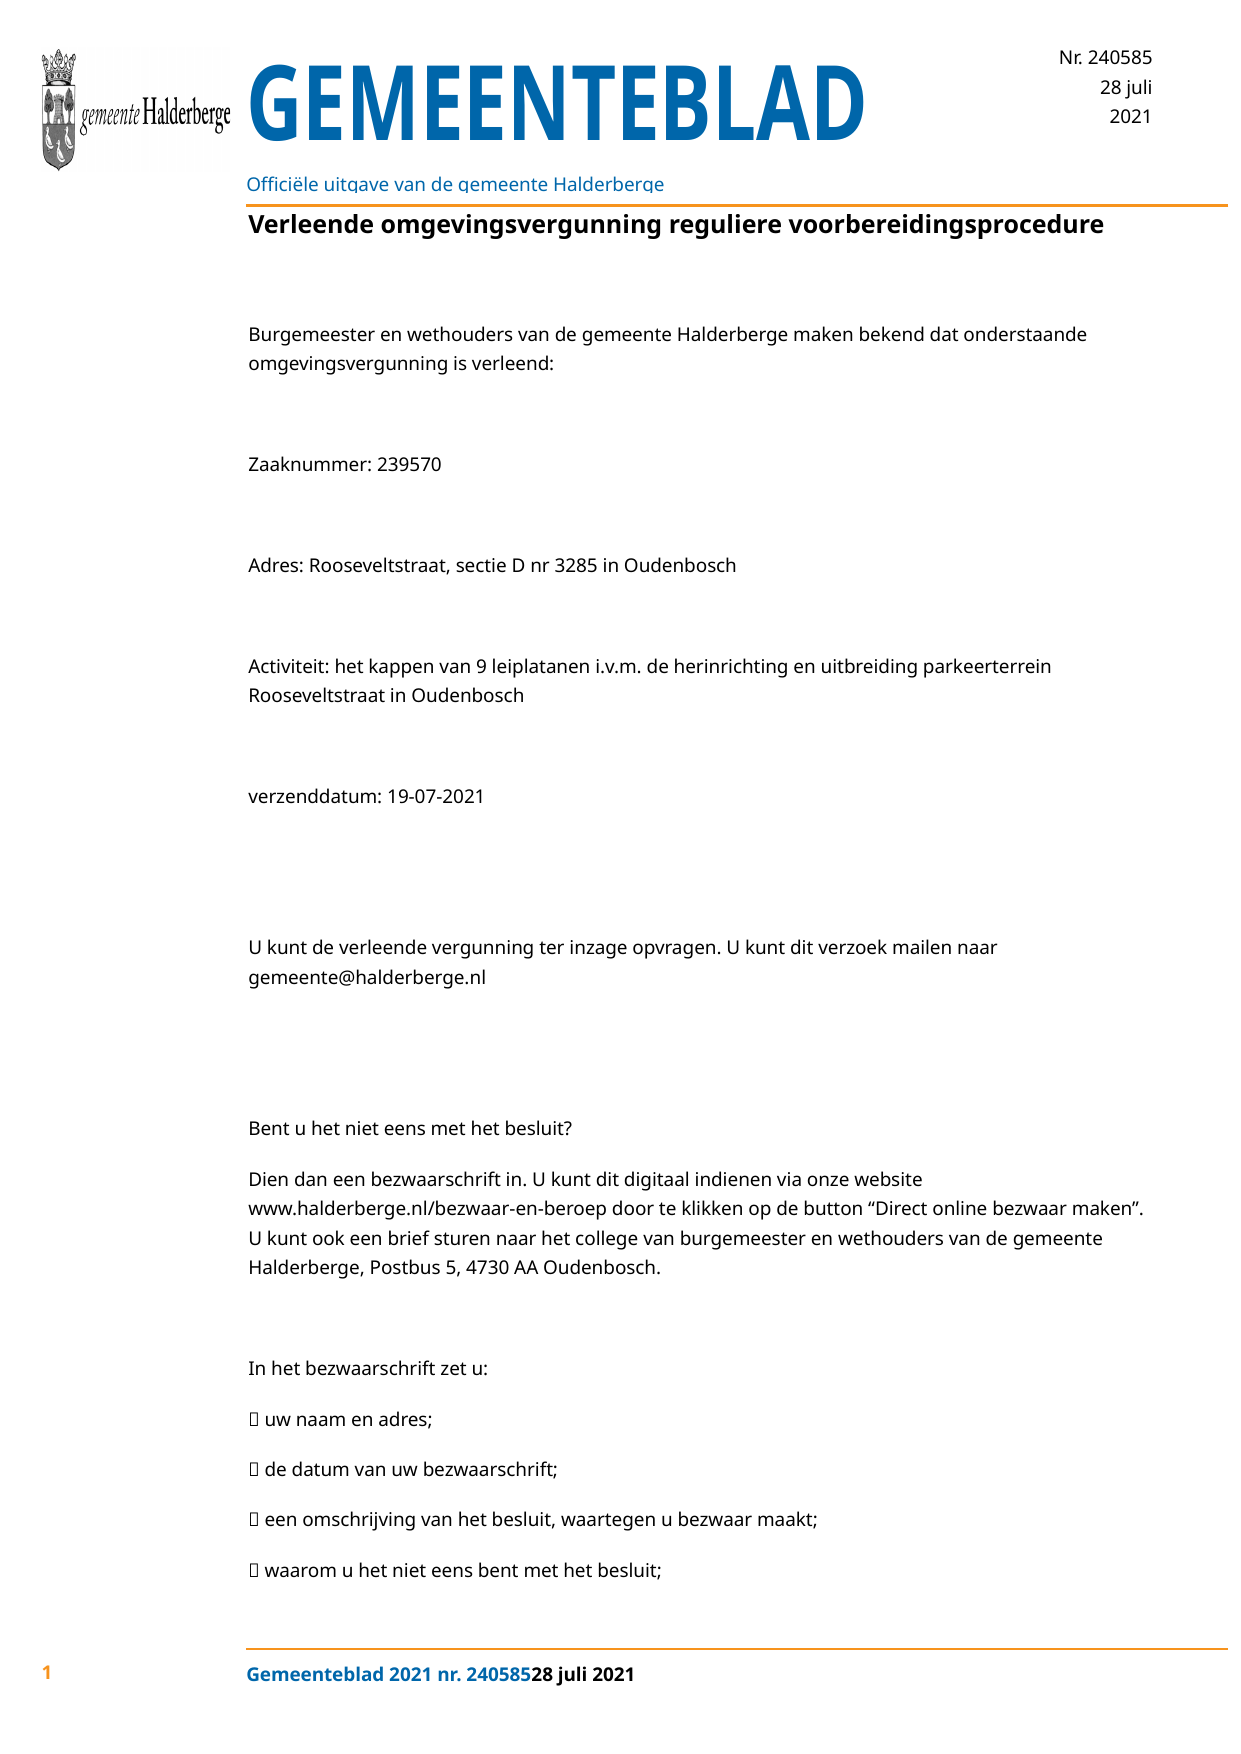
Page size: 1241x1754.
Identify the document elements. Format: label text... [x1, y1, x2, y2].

text Activiteit: het kappen van 9 leiplatanen i.v.m. de herinrichting en uitbreiding parkeerterrein Rooseveltstraat in Oudenbosch [248, 653, 1152, 708]
text  de datum van uw bezwaarschrift; [248, 1456, 1152, 1482]
text Bent u het niet eens met het besluit? [248, 1115, 1152, 1141]
text Zaaknummer: 239570 [248, 451, 1152, 477]
text Burgemeester en wethouders van de gemeente Halderberge maken bekend dat onderstaande omgevingsvergunning is verleend: [248, 321, 1152, 376]
text Verleende omgevingsvergunning reguliere voorbereidingsprocedure [248, 207, 1152, 241]
text Dien dan een bezwaarschrift in. U kunt dit digitaal indienen via onze website www.halderberge.nl/bezwaar-en-beroep door te klikken op de button “Direct online bezwaar maken”. U kunt ook een brief sturen naar het college van burgemeester en wethouders van de gemeente Halderberge, Postbus 5, 4730 AA Oudenbosch. [248, 1166, 1152, 1280]
text  waarom u het niet eens bent met het besluit; [248, 1557, 1152, 1583]
text In het bezwaarschrift zet u: [248, 1355, 1152, 1381]
picture [41, 47, 231, 172]
text Adres: Rooseveltstraat, sectie D nr 3285 in Oudenbosch [248, 552, 1152, 578]
text  uw naam en adres; [248, 1406, 1152, 1431]
text verzenddatum: 19-07-2021 [248, 783, 1152, 809]
text  een omschrijving van het besluit, waartegen u bezwaar maakt; [248, 1507, 1152, 1532]
text U kunt de verleende vergunning ter inzage opvragen. U kunt dit verzoek mailen naar gemeente@halderberge.nl [248, 934, 1152, 990]
